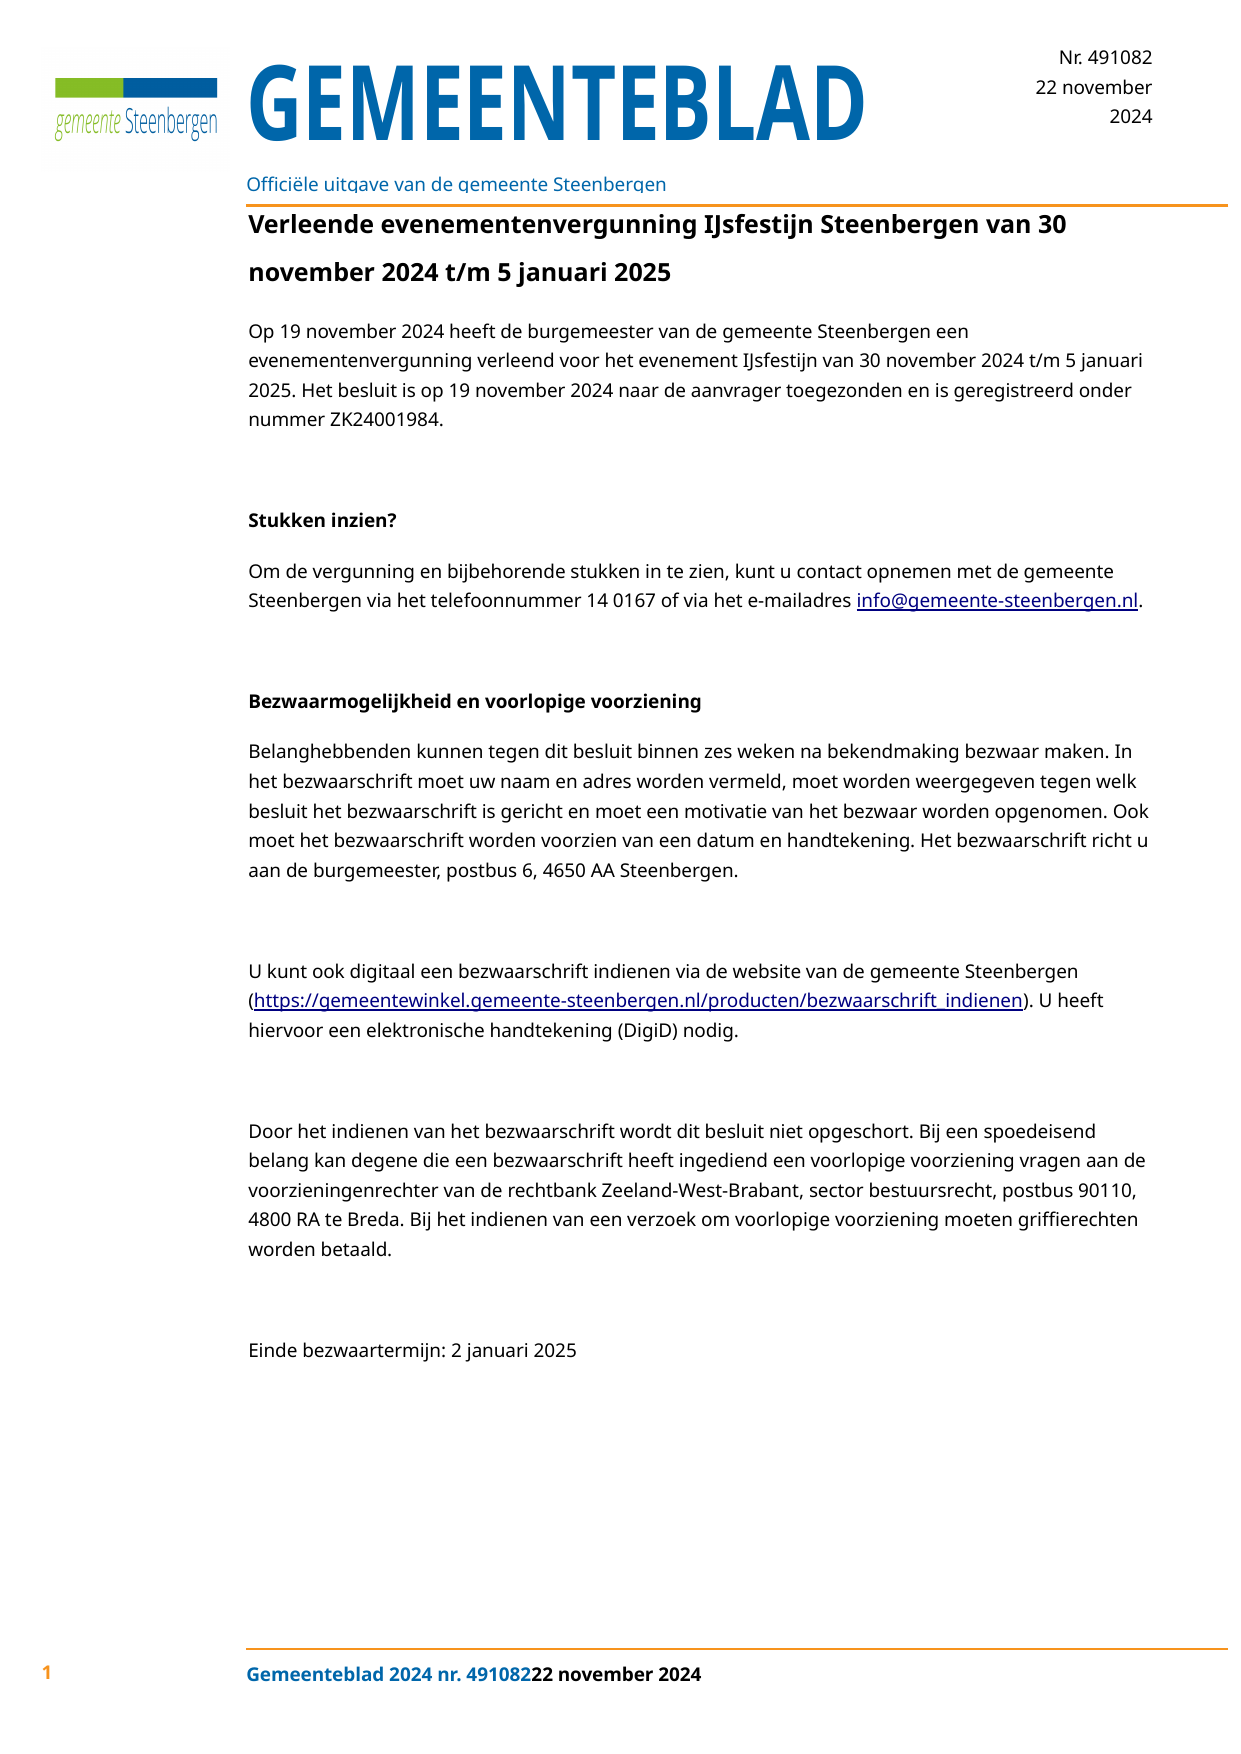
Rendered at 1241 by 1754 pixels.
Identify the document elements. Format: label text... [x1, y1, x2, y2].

text Om de vergunning en bijbehorende stukken in te zien, kunt u contact opnemen met de gemeente Steenbergen via het telefoonnummer 14 0167 of via het e-mailadres info@gemeente-steenbergen.nl. [248, 558, 1152, 613]
text Verleende evenementenvergunning IJsfestijn Steenbergen van 30 november 2024 t/m 5 januari 2025 [248, 207, 1152, 288]
text Door het indienen van het bezwaarschrift wordt dit besluit niet opgeschort. Bij een spoedeisend belang kan degene die een bezwaarschrift heeft ingediend een voorlopige voorziening vragen aan de voorzieningenrechter van de rechtbank Zeeland-West-Brabant, sector bestuursrecht, postbus 90110, 4800 RA te Breda. Bij het indienen van een verzoek om voorlopige voorziening moeten griffierechten worden betaald. [248, 1118, 1152, 1262]
text Bezwaarmogelijkheid en voorlopige voorziening [248, 688, 1152, 714]
text Belanghebbenden kunnen tegen dit besluit binnen zes weken na bekendmaking bezwaar maken. In het bezwaarschrift moet uw naam en adres worden vermeld, moet worden weergegeven tegen welk besluit het bezwaarschrift is gericht en moet een motivatie van het bezwaar worden opgenomen. Ook moet het bezwaarschrift worden voorzien van een datum en handtekening. Het bezwaarschrift richt u aan de burgemeester, postbus 6, 4650 AA Steenbergen. [248, 739, 1152, 883]
text Op 19 november 2024 heeft de burgemeester van de gemeente Steenbergen een evenementenvergunning verleend voor het evenement IJsfestijn van 30 november 2024 t/m 5 januari 2025. Het besluit is op 19 november 2024 naar de aanvrager toegezonden en is geregistreerd onder nummer ZK24001984. [248, 318, 1152, 432]
text Einde bezwaartermijn: 2 januari 2025 [248, 1337, 1152, 1363]
text U kunt ook digitaal een bezwaarschrift indienen via de website van de gemeente Steenbergen (https://gemeentewinkel.gemeente-steenbergen.nl/producten/bezwaarschrift_indienen). U heeft hiervoor een elektronische handtekening (DigiD) nodig. [248, 958, 1152, 1043]
text ­ [248, 1287, 1152, 1312]
picture [41, 47, 231, 172]
text Stukken inzien? [248, 507, 1152, 533]
